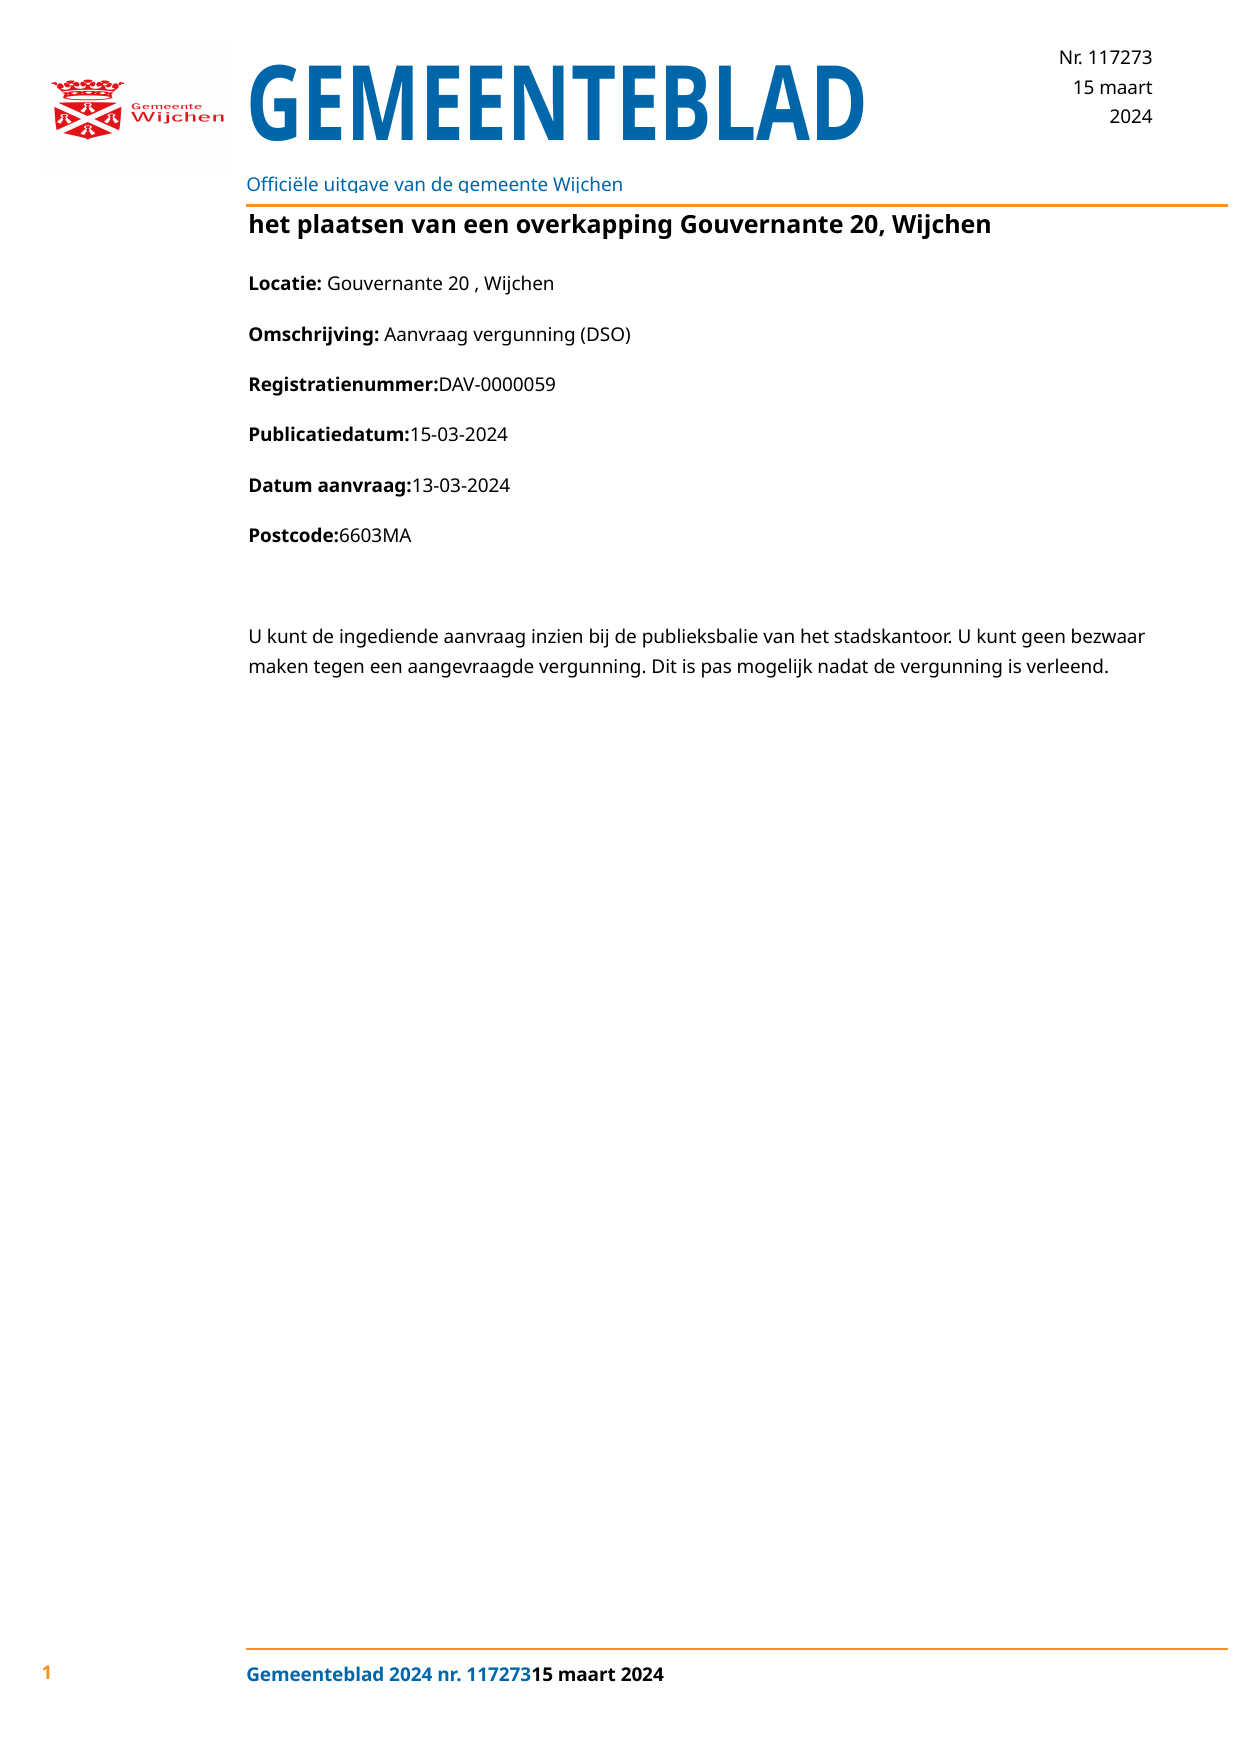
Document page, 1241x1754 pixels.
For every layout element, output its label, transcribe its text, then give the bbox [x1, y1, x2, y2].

text Datum aanvraag:13-03-2024 [248, 472, 1152, 498]
text het plaatsen van een overkapping Gouvernante 20, Wijchen [248, 207, 1152, 241]
text Postcode:6603MA [248, 522, 1152, 548]
text Locatie: Gouvernante 20 , Wijchen [248, 270, 1152, 296]
text U kunt de ingediende aanvraag inzien bij de publieksbalie van het stadskantoor. U kunt geen bezwaar maken tegen een aangevraagde vergunning. Dit is pas mogelijk nadat de vergunning is verleend. [248, 623, 1152, 678]
text Omschrijving: Aanvraag vergunning (DSO) [248, 321, 1152, 346]
picture [41, 47, 231, 172]
text Publicatiedatum:15-03-2024 [248, 422, 1152, 447]
text Registratienummer:DAV-0000059 [248, 371, 1152, 397]
